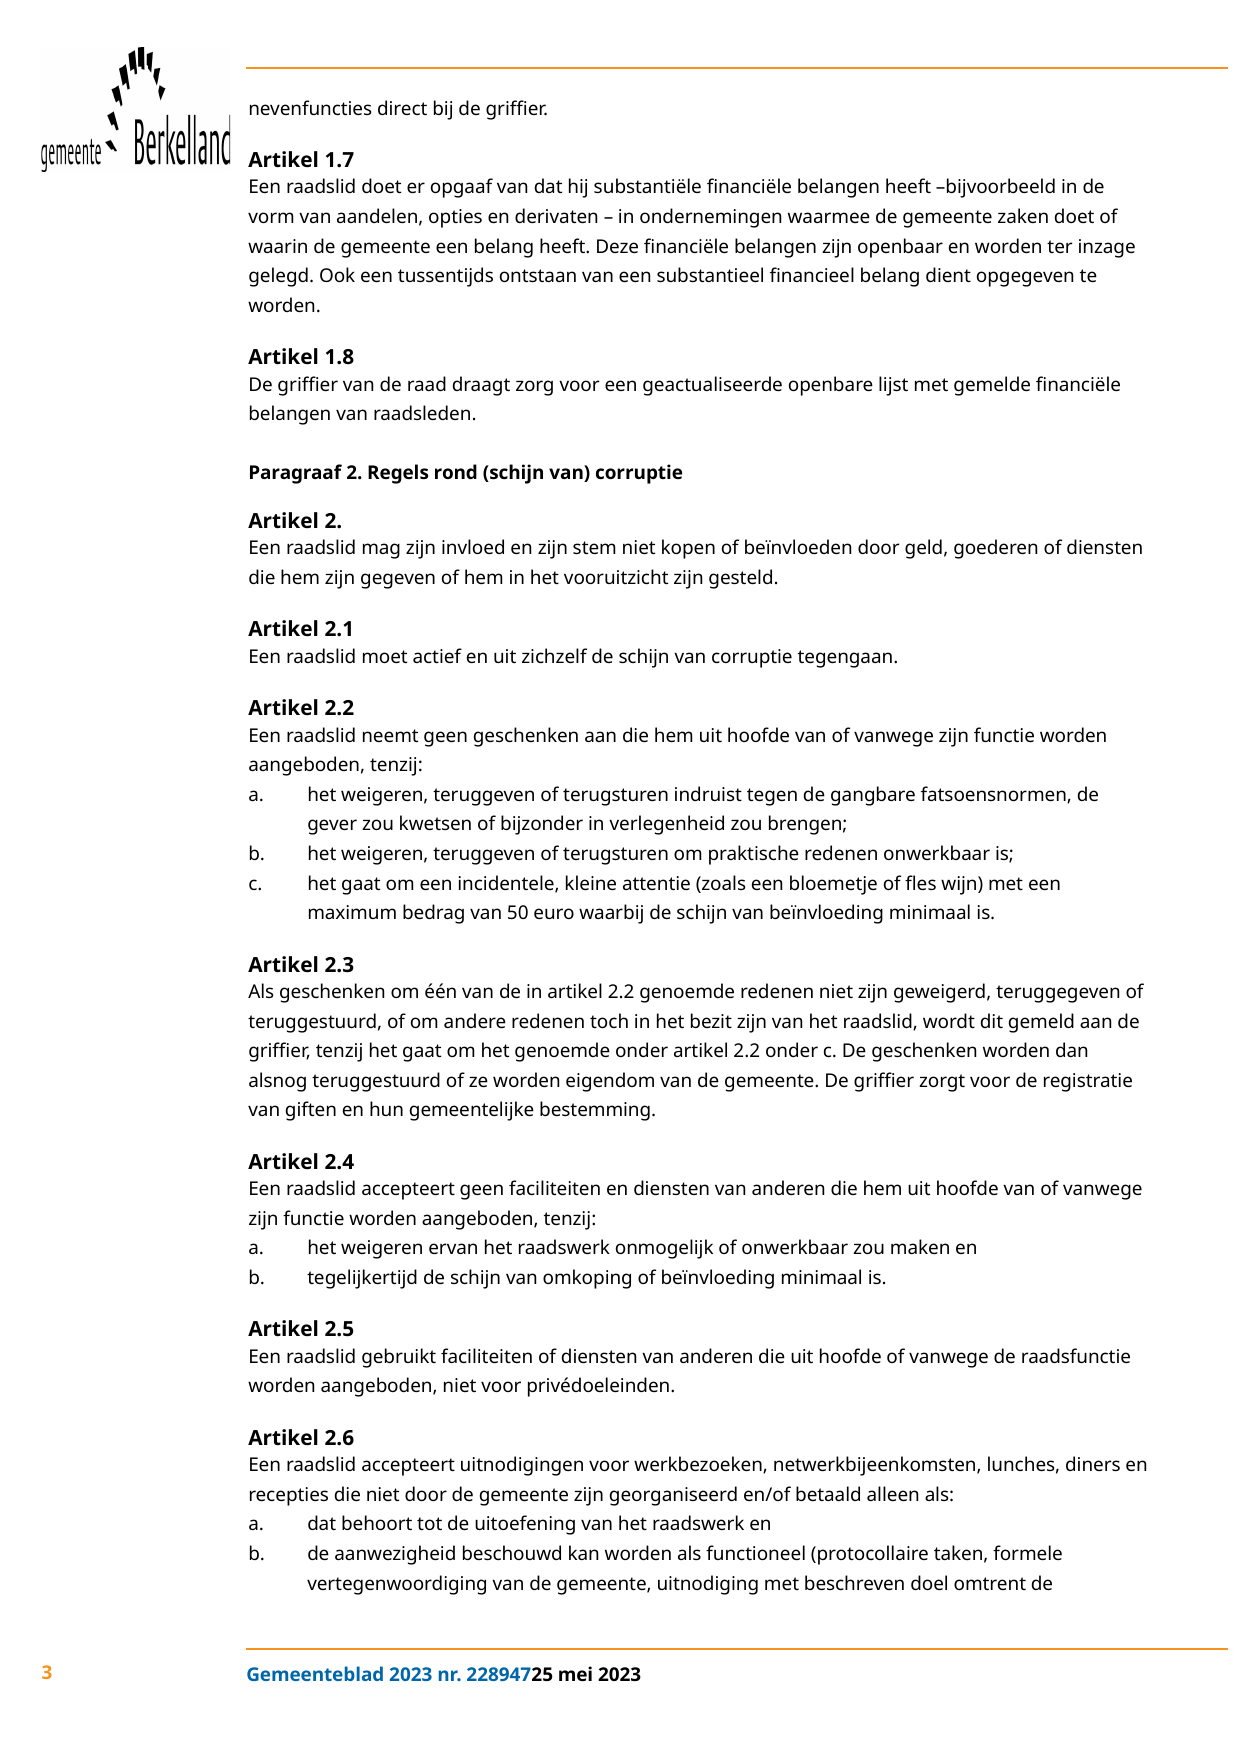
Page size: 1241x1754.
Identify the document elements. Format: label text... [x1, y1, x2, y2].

text nevenfuncties direct bij de griffier. [248, 95, 1152, 121]
list het weigeren ervan het raadswerk onmogelijk of onwerkbaar zou maken en [248, 1234, 1152, 1260]
list de aanwezigheid beschouwd kan worden als functioneel (protocollaire taken, formele vertegenwoordiging van de gemeente, uitnodiging met beschreven doel omtrent de [248, 1540, 1152, 1596]
text Een raadslid doet er opgaaf van dat hij substantiële financiële belangen heeft –bijvoorbeeld in de vorm van aandelen, opties en derivaten – in ondernemingen waarmee de gemeente zaken doet of waarin de gemeente een belang heeft. Deze financiële belangen zijn openbaar en worden ter inzage gelegd. Ook een tussentijds ontstaan van een substantieel financieel belang dient opgegeven te worden. [248, 174, 1152, 318]
text Een raadslid neemt geen geschenken aan die hem uit hoofde van of vanwege zijn functie worden aangeboden, tenzij: [248, 722, 1152, 777]
text Als geschenken om één van de in artikel 2.2 genoemde redenen niet zijn geweigerd, teruggegeven of teruggestuurd, of om andere redenen toch in het bezit zijn van het raadslid, wordt dit gemeld aan de griffier, tenzij het gaat om het genoemde onder artikel 2.2 onder c. De geschenken worden dan alsnog teruggestuurd of ze worden eigendom van de gemeente. De griffier zorgt voor de registratie van giften en hun gemeentelijke bestemming. [248, 978, 1152, 1122]
text Artikel 2.4 [248, 1147, 1152, 1175]
list het weigeren, teruggeven of terugsturen om praktische redenen onwerkbaar is; [248, 840, 1152, 866]
text Artikel 2.2 [248, 693, 1152, 722]
text Paragraaf 2. Regels rond (schijn van) corruptie [248, 459, 1152, 485]
text Artikel 2. [248, 506, 1152, 534]
text Artikel 2.6 [248, 1423, 1152, 1451]
list het weigeren, teruggeven of terugsturen indruist tegen de gangbare fatsoensnormen, de gever zou kwetsen of bijzonder in verlegenheid zou brengen; [248, 781, 1152, 836]
text Een raadslid accepteert uitnodigingen voor werkbezoeken, netwerkbijeenkomsten, lunches, diners en recepties die niet door de gemeente zijn georganiseerd en/of betaald alleen als: [248, 1451, 1152, 1507]
text Een raadslid accepteert geen faciliteiten en diensten van anderen die hem uit hoofde van of vanwege zijn functie worden aangeboden, tenzij: [248, 1175, 1152, 1231]
text Artikel 2.5 [248, 1314, 1152, 1343]
text Een raadslid gebruikt faciliteiten of diensten van anderen die uit hoofde of vanwege de raadsfunctie worden aangeboden, niet voor privédoeleinden. [248, 1343, 1152, 1398]
text Artikel 2.3 [248, 950, 1152, 978]
text De griffier van de raad draagt zorg voor een geactualiseerde openbare lijst met gemelde financiële belangen van raadsleden. [248, 371, 1152, 426]
text Artikel 1.7 [248, 145, 1152, 174]
list tegelijkertijd de schijn van omkoping of beïnvloeding minimaal is. [248, 1264, 1152, 1290]
text Artikel 1.8 [248, 342, 1152, 371]
text Een raadslid moet actief en uit zichzelf de schijn van corruptie tegengaan. [248, 643, 1152, 669]
list dat behoort tot de uitoefening van het raadswerk en [248, 1511, 1152, 1536]
text Artikel 2.1 [248, 614, 1152, 643]
picture [41, 47, 231, 172]
list het gaat om een incidentele, kleine attentie (zoals een bloemetje of fles wijn) met een maximum bedrag van 50 euro waarbij de schijn van beïnvloeding minimaal is. [248, 870, 1152, 925]
text Een raadslid mag zijn invloed en zijn stem niet kopen of beïnvloeden door geld, goederen of diensten die hem zijn gegeven of hem in het vooruitzicht zijn gesteld. [248, 534, 1152, 590]
